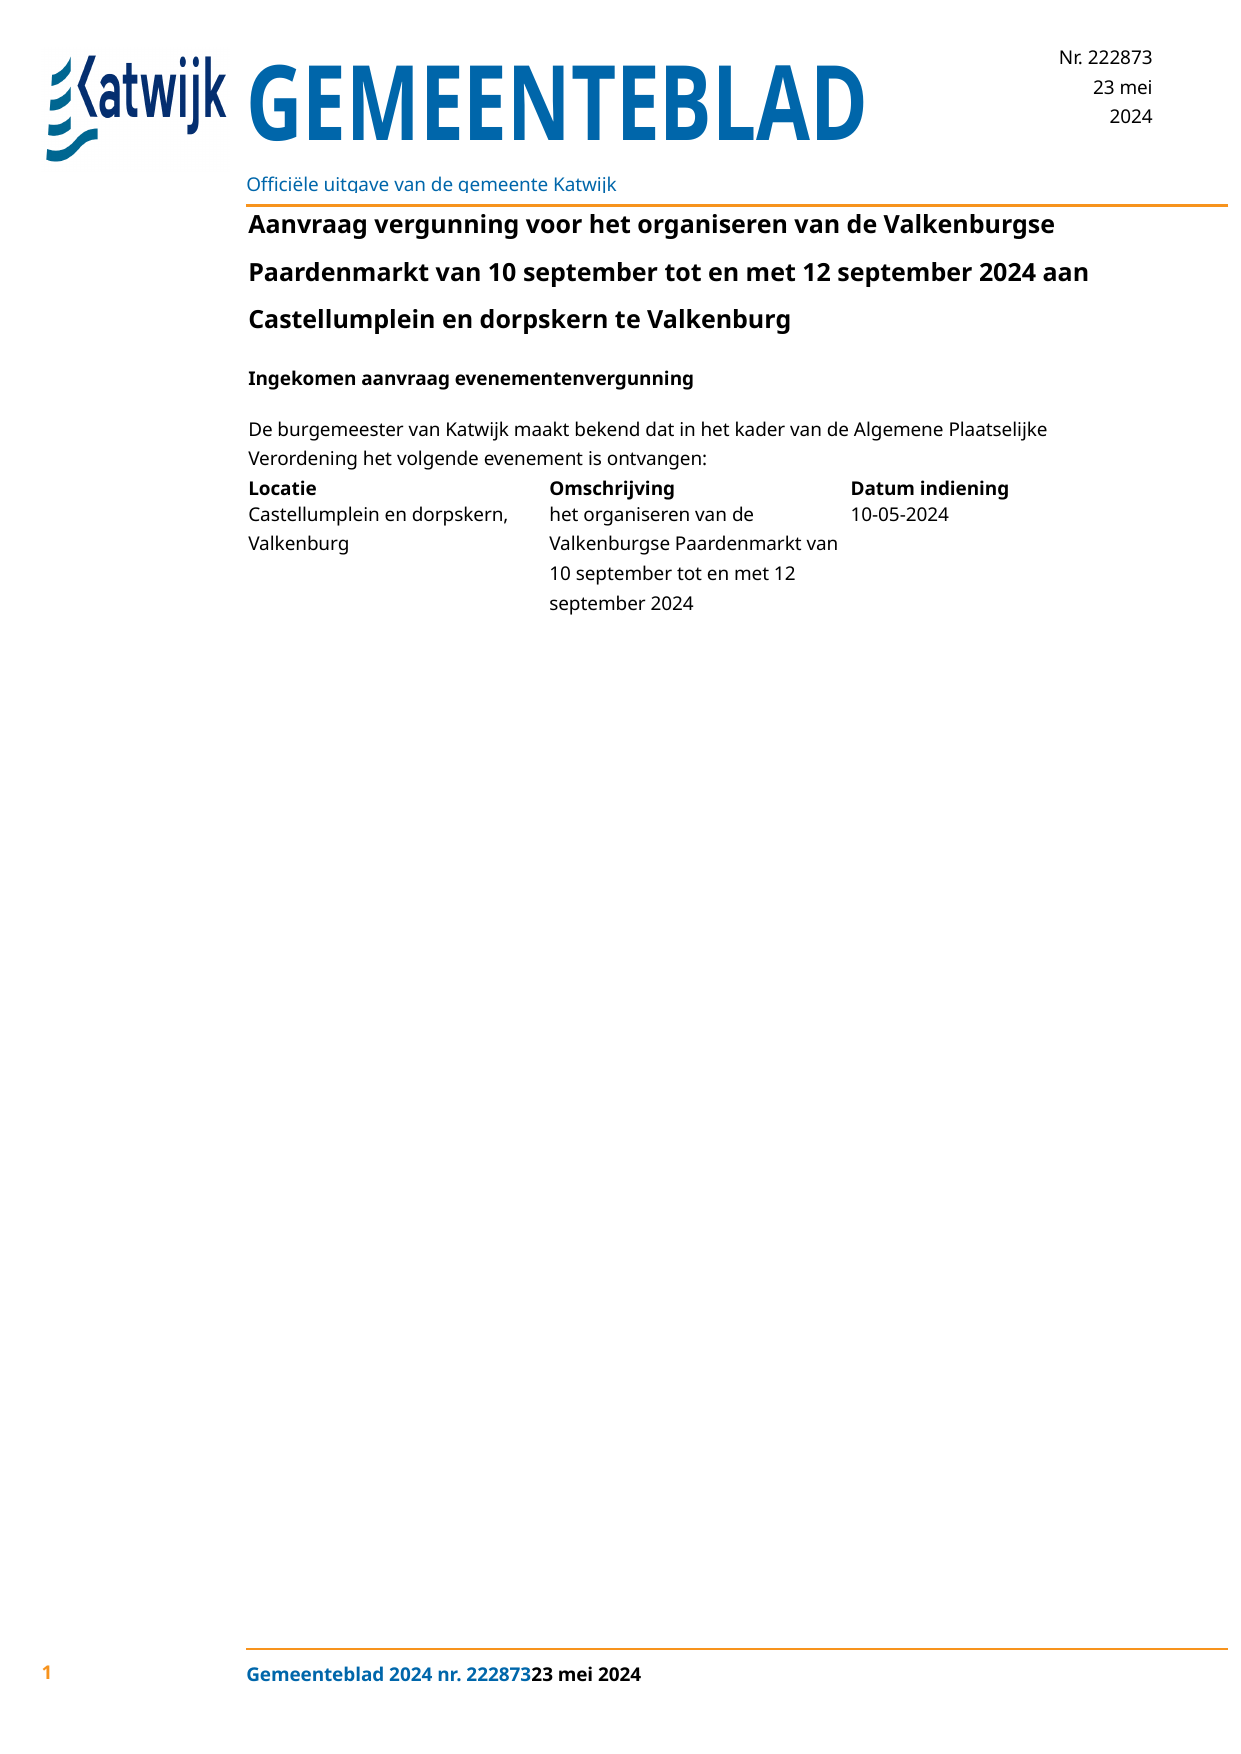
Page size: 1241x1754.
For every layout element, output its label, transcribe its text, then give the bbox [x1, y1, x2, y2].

table_header Datum indiening [850, 475, 1152, 501]
text De burgemeester van Katwijk maakt bekend dat in het kader van de Algemene Plaatselijke Verordening het volgende evenement is ontvangen: [248, 416, 1152, 471]
table_cell Castellumplein en dorpskern, Valkenburg [248, 501, 549, 615]
table_cell het organiseren van de Valkenburgse Paardenmarkt van 10 september tot en met 12 september 2024 [549, 501, 850, 615]
table_header Locatie [248, 475, 549, 501]
table_header Omschrijving [549, 475, 850, 501]
text Ingekomen aanvraag evenementenvergunning [248, 366, 1152, 391]
table_cell 10-05-2024 [850, 501, 1152, 615]
text Aanvraag vergunning voor het organiseren van de Valkenburgse Paardenmarkt van 10 september tot en met 12 september 2024 aan Castellumplein en dorpskern te Valkenburg [248, 207, 1152, 336]
picture [41, 47, 231, 172]
